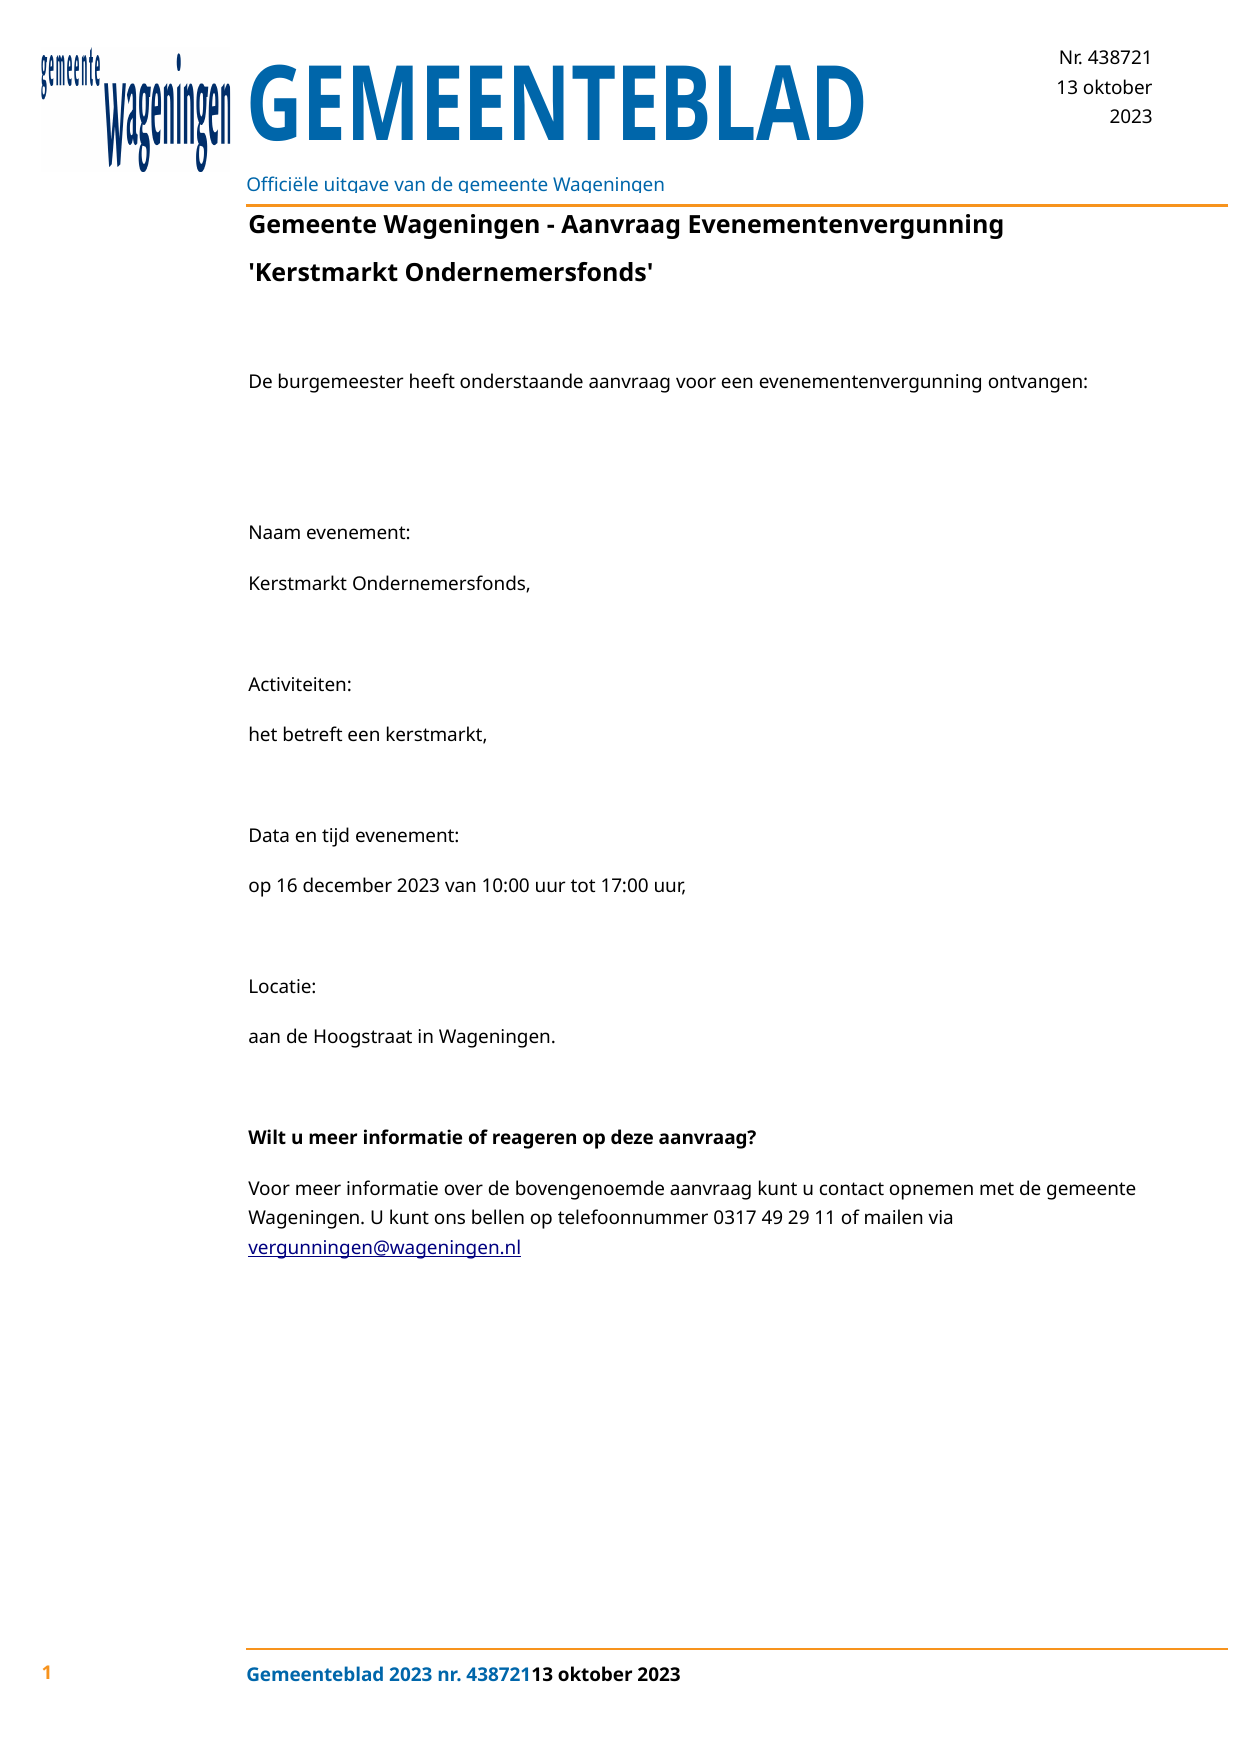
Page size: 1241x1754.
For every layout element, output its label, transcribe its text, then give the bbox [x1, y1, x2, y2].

text Activiteiten: [248, 671, 1152, 697]
text Naam evenement: [248, 519, 1152, 545]
text Locatie: [248, 973, 1152, 999]
text het betreft een kerstmarkt, [248, 721, 1152, 747]
text Kerstmarkt Ondernemersfonds, [248, 570, 1152, 596]
text aan de Hoogstraat in Wageningen. [248, 1024, 1152, 1049]
text op 16 december 2023 van 10:00 uur tot 17:00 uur, [248, 872, 1152, 898]
text De burgemeester heeft onderstaande aanvraag voor een evenementenvergunning ontvangen: [248, 368, 1152, 394]
text Data en tijd evenement: [248, 822, 1152, 848]
text Voor meer informatie over de bovengenoemde aanvraag kunt u contact opnemen met de gemeente Wageningen. U kunt ons bellen op telefoonnummer 0317 49 29 11 of mailen via vergunningen@wageningen.nl [248, 1175, 1152, 1260]
text Gemeente Wageningen - Aanvraag Evenementenvergunning 'Kerstmarkt Ondernemersfonds' [248, 207, 1152, 288]
picture [41, 47, 231, 172]
text Wilt u meer informatie of reageren op deze aanvraag? [248, 1124, 1152, 1150]
